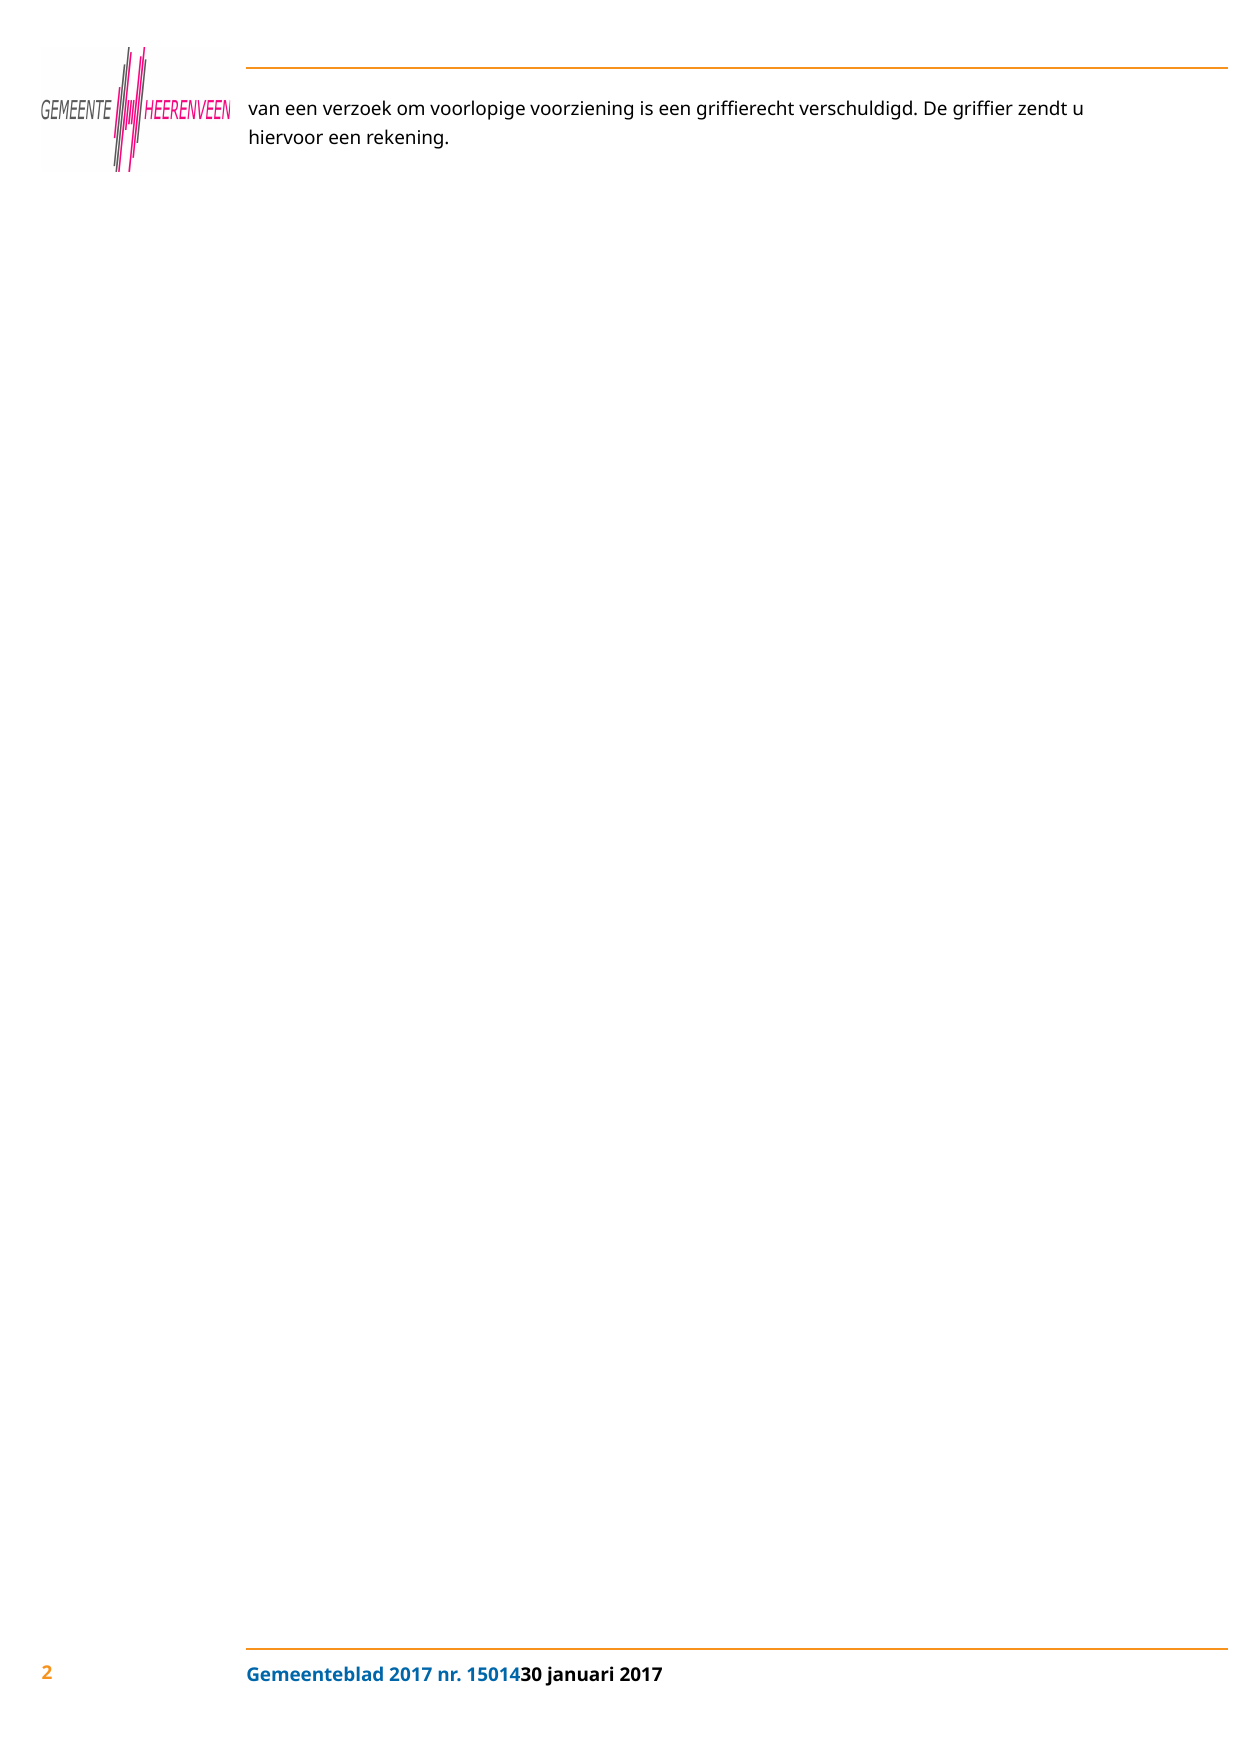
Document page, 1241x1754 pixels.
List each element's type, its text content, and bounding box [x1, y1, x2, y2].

text van een verzoek om voorlopige voorziening is een griffierecht verschuldigd. De griffier zendt u hiervoor een rekening. [248, 95, 1152, 150]
picture [41, 47, 231, 172]
